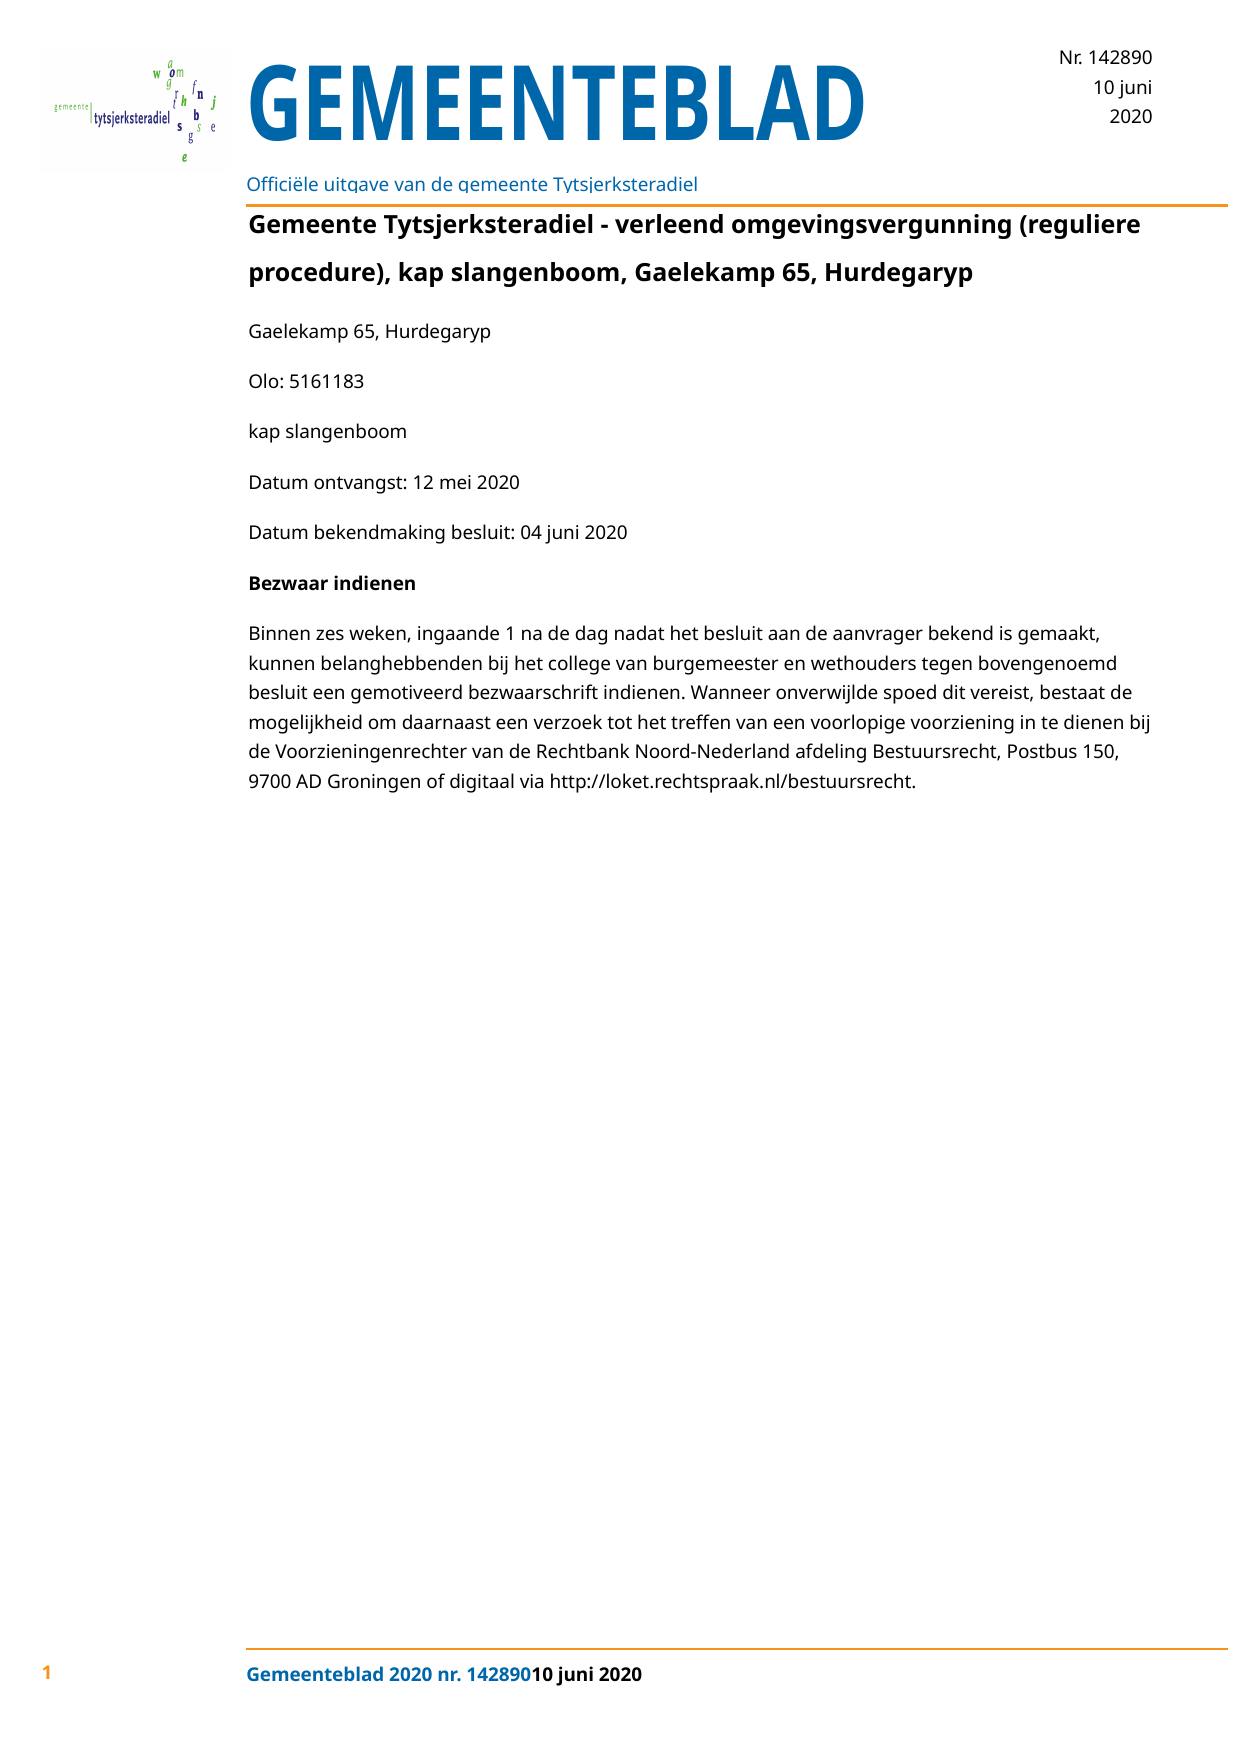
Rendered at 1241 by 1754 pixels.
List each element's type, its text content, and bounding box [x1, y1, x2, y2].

text Datum ontvangst: 12 mei 2020 [248, 469, 1152, 495]
text Gemeente Tytsjerksteradiel - verleend omgevingsvergunning (reguliere procedure), kap slangenboom, Gaelekamp 65, Hurdegaryp [248, 207, 1152, 288]
text Binnen zes weken, ingaande 1 na de dag nadat het besluit aan de aanvrager bekend is gemaakt, kunnen belanghebbenden bij het college van burgemeester en wethouders tegen bovengenoemd besluit een gemotiveerd bezwaarschrift indienen. Wanneer onverwijlde spoed dit vereist, bestaat de mogelijkheid om daarnaast een verzoek tot het treffen van een voorlopige voorziening in te dienen bij de Voorzieningenrechter van de Rechtbank Noord-Nederland afdeling Bestuursrecht, Postbus 150, 9700 AD Groningen of digitaal via http://loket.rechtspraak.nl/bestuursrecht. [248, 620, 1152, 794]
text Bezwaar indienen [248, 570, 1152, 596]
text Gaelekamp 65, Hurdegaryp [248, 318, 1152, 344]
picture [41, 47, 231, 172]
text Olo: 5161183 [248, 368, 1152, 394]
text kap slangenboom [248, 419, 1152, 444]
text Datum bekendmaking besluit: 04 juni 2020 [248, 519, 1152, 545]
